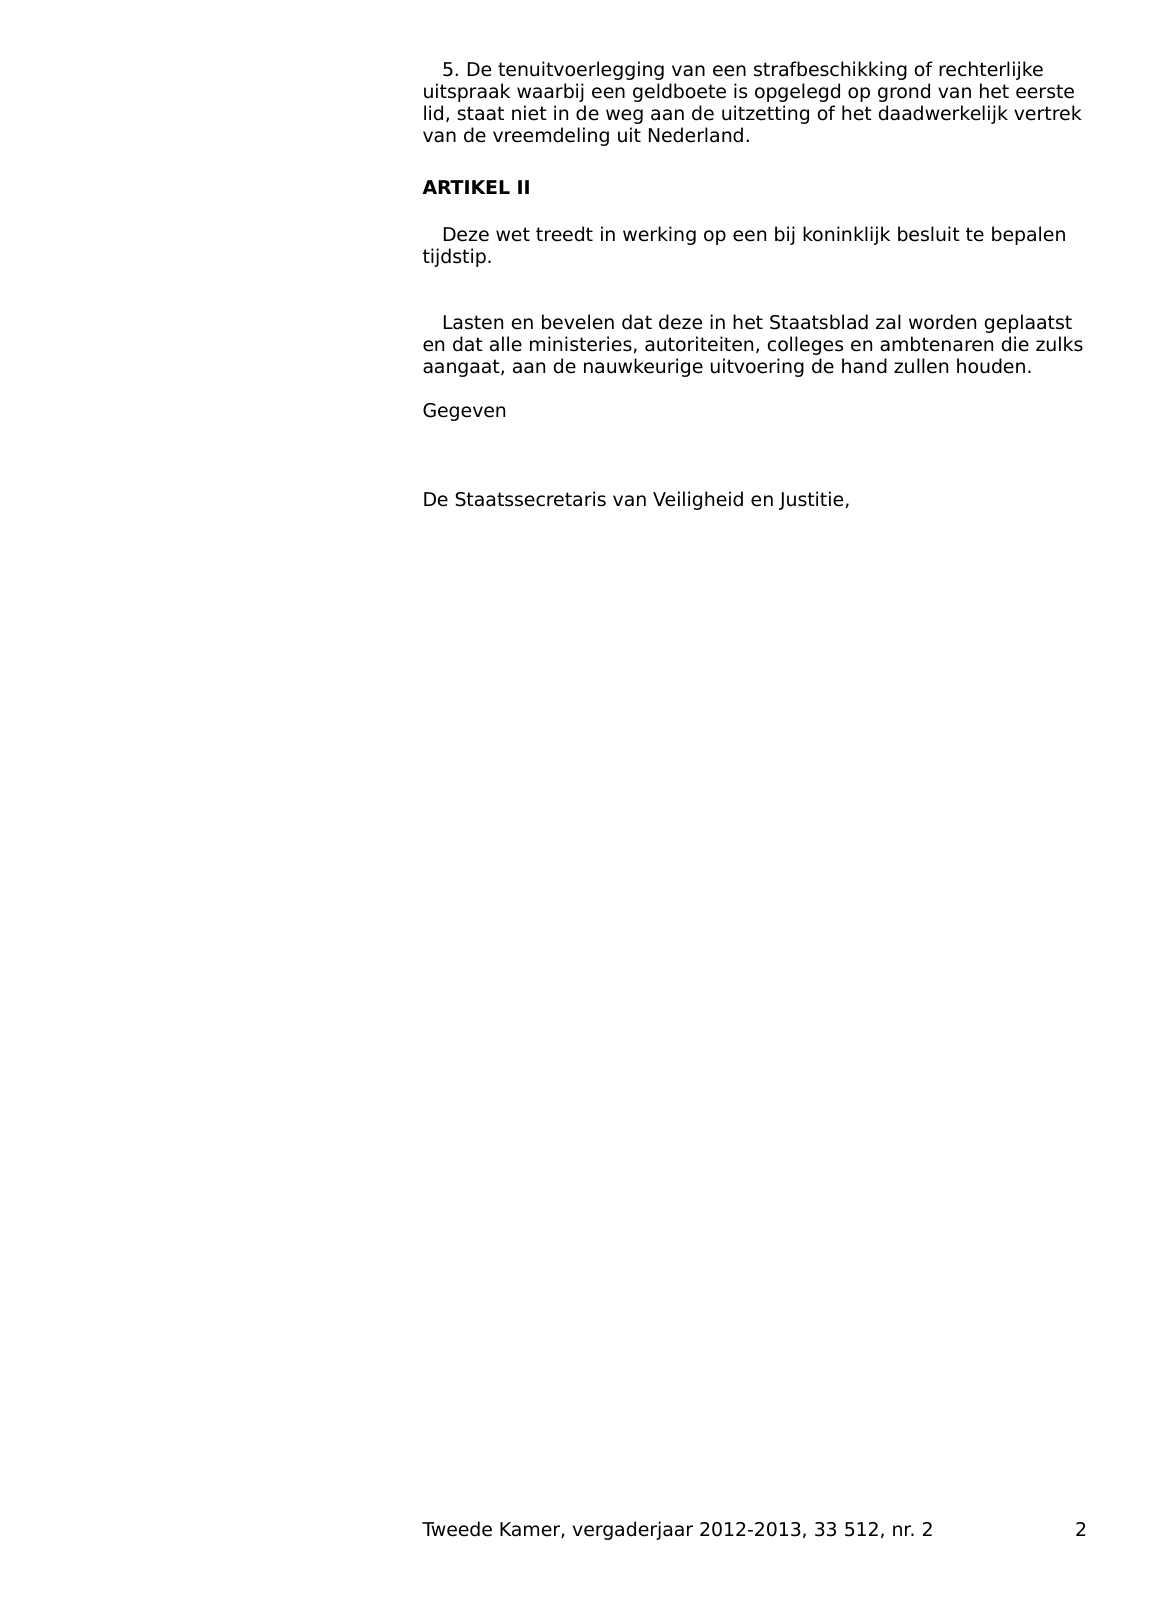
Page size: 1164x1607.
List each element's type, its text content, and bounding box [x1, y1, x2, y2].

subtitle ARTIKEL II [422, 177, 1087, 199]
text Gegeven [422, 400, 1087, 422]
text De Staatssecretaris van Veiligheid en Justitie, [422, 489, 1087, 511]
text 5. De tenuitvoerlegging van een strafbeschikking of rechterlijke uitspraak waarbij een geldboete is opgelegd op grond van het eerste lid, staat niet in de weg aan de uitzetting of het daadwerkelijk vertrek van de vreemdeling uit Nederland. [422, 59, 1087, 147]
text Deze wet treedt in werking op een bij koninklijk besluit te bepalen tijdstip. [422, 224, 1087, 268]
text Lasten en bevelen dat deze in het Staatsblad zal worden geplaatst en dat alle ministeries, autoriteiten, colleges en ambtenaren die zulks aangaat, aan de nauwkeurige uitvoering de hand zullen houden. [422, 312, 1087, 378]
